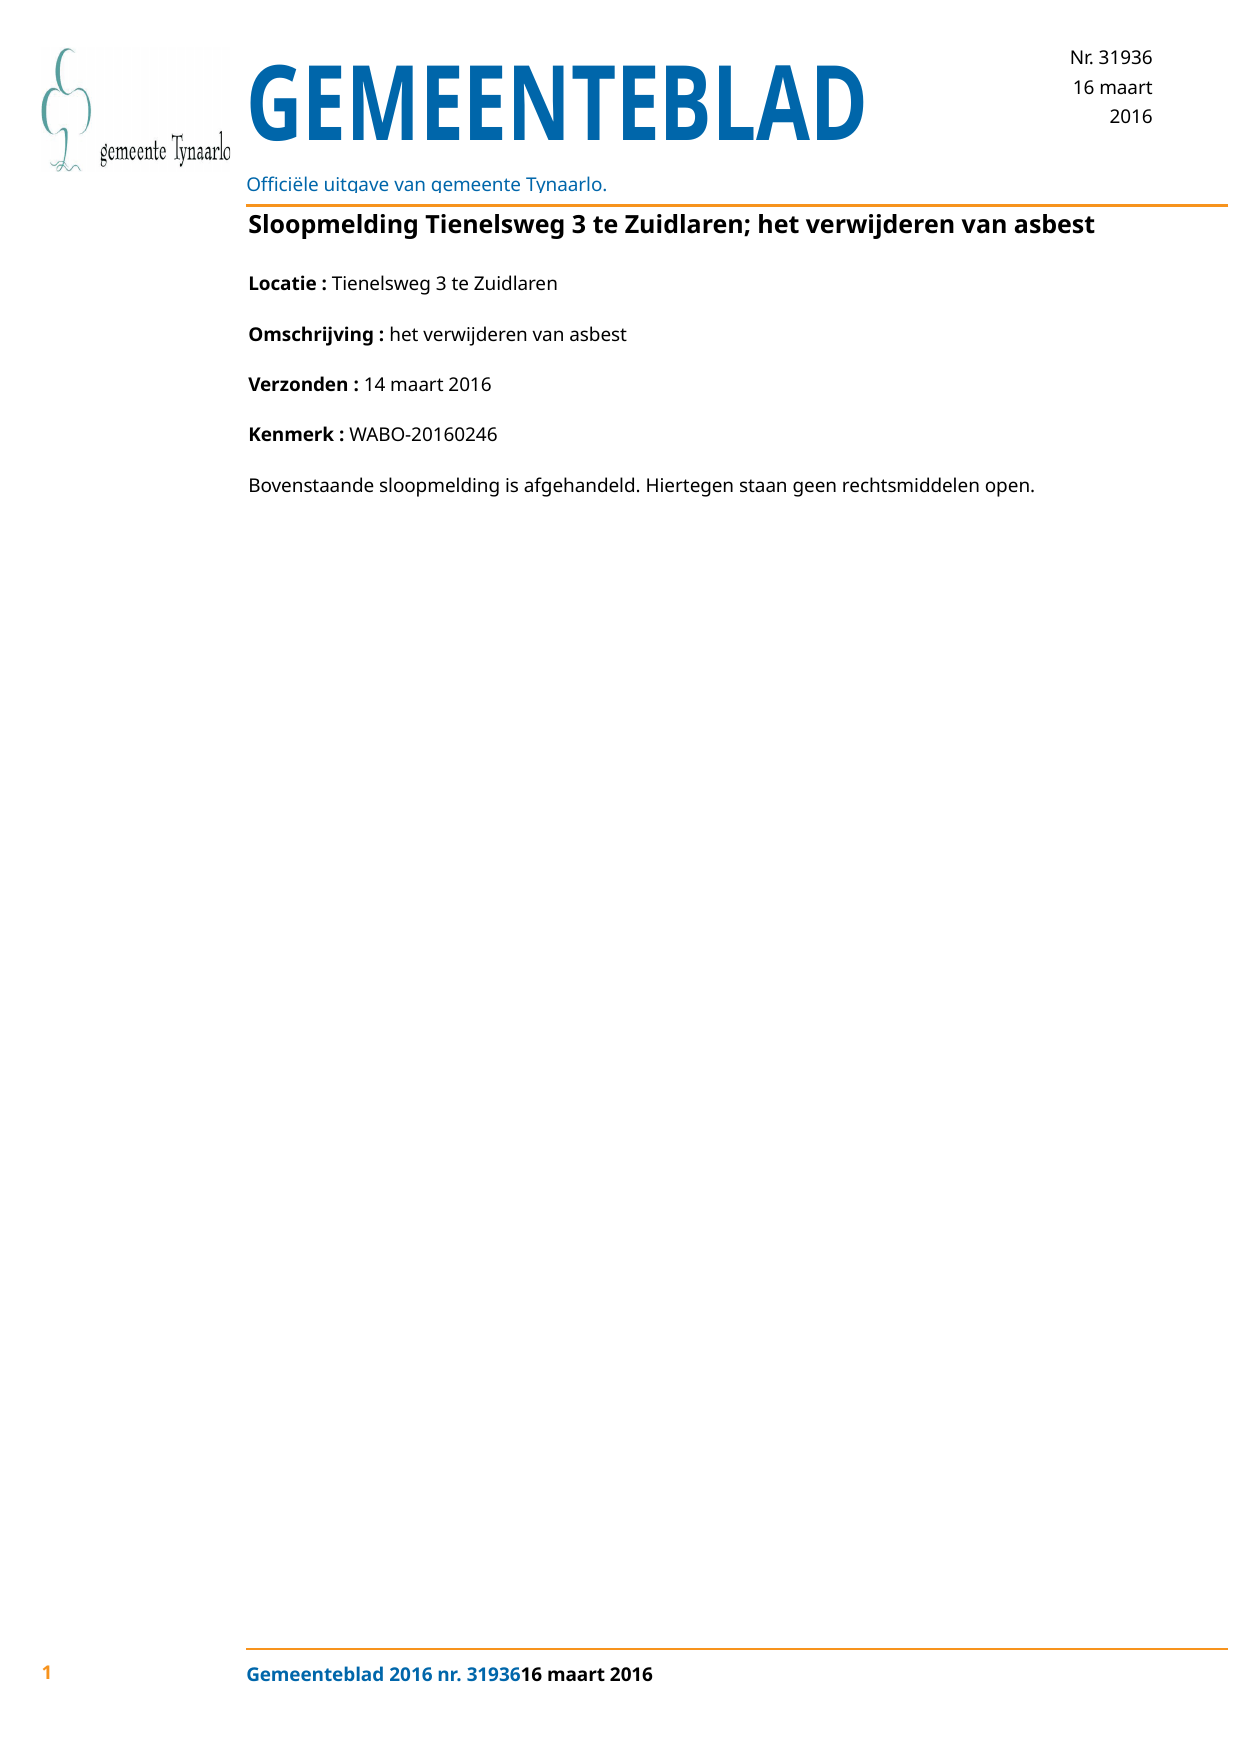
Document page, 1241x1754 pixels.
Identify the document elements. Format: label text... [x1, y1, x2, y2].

text Locatie : Tienelsweg 3 te Zuidlaren [248, 270, 1152, 296]
text Kenmerk : WABO-20160246 [248, 422, 1152, 447]
text Verzonden : 14 maart 2016 [248, 371, 1152, 397]
text Bovenstaande sloopmelding is afgehandeld. Hiertegen staan geen rechtsmiddelen open. [248, 472, 1152, 498]
picture [41, 47, 231, 172]
text Sloopmelding Tienelsweg 3 te Zuidlaren; het verwijderen van asbest [248, 207, 1152, 241]
text Omschrijving : het verwijderen van asbest [248, 321, 1152, 346]
